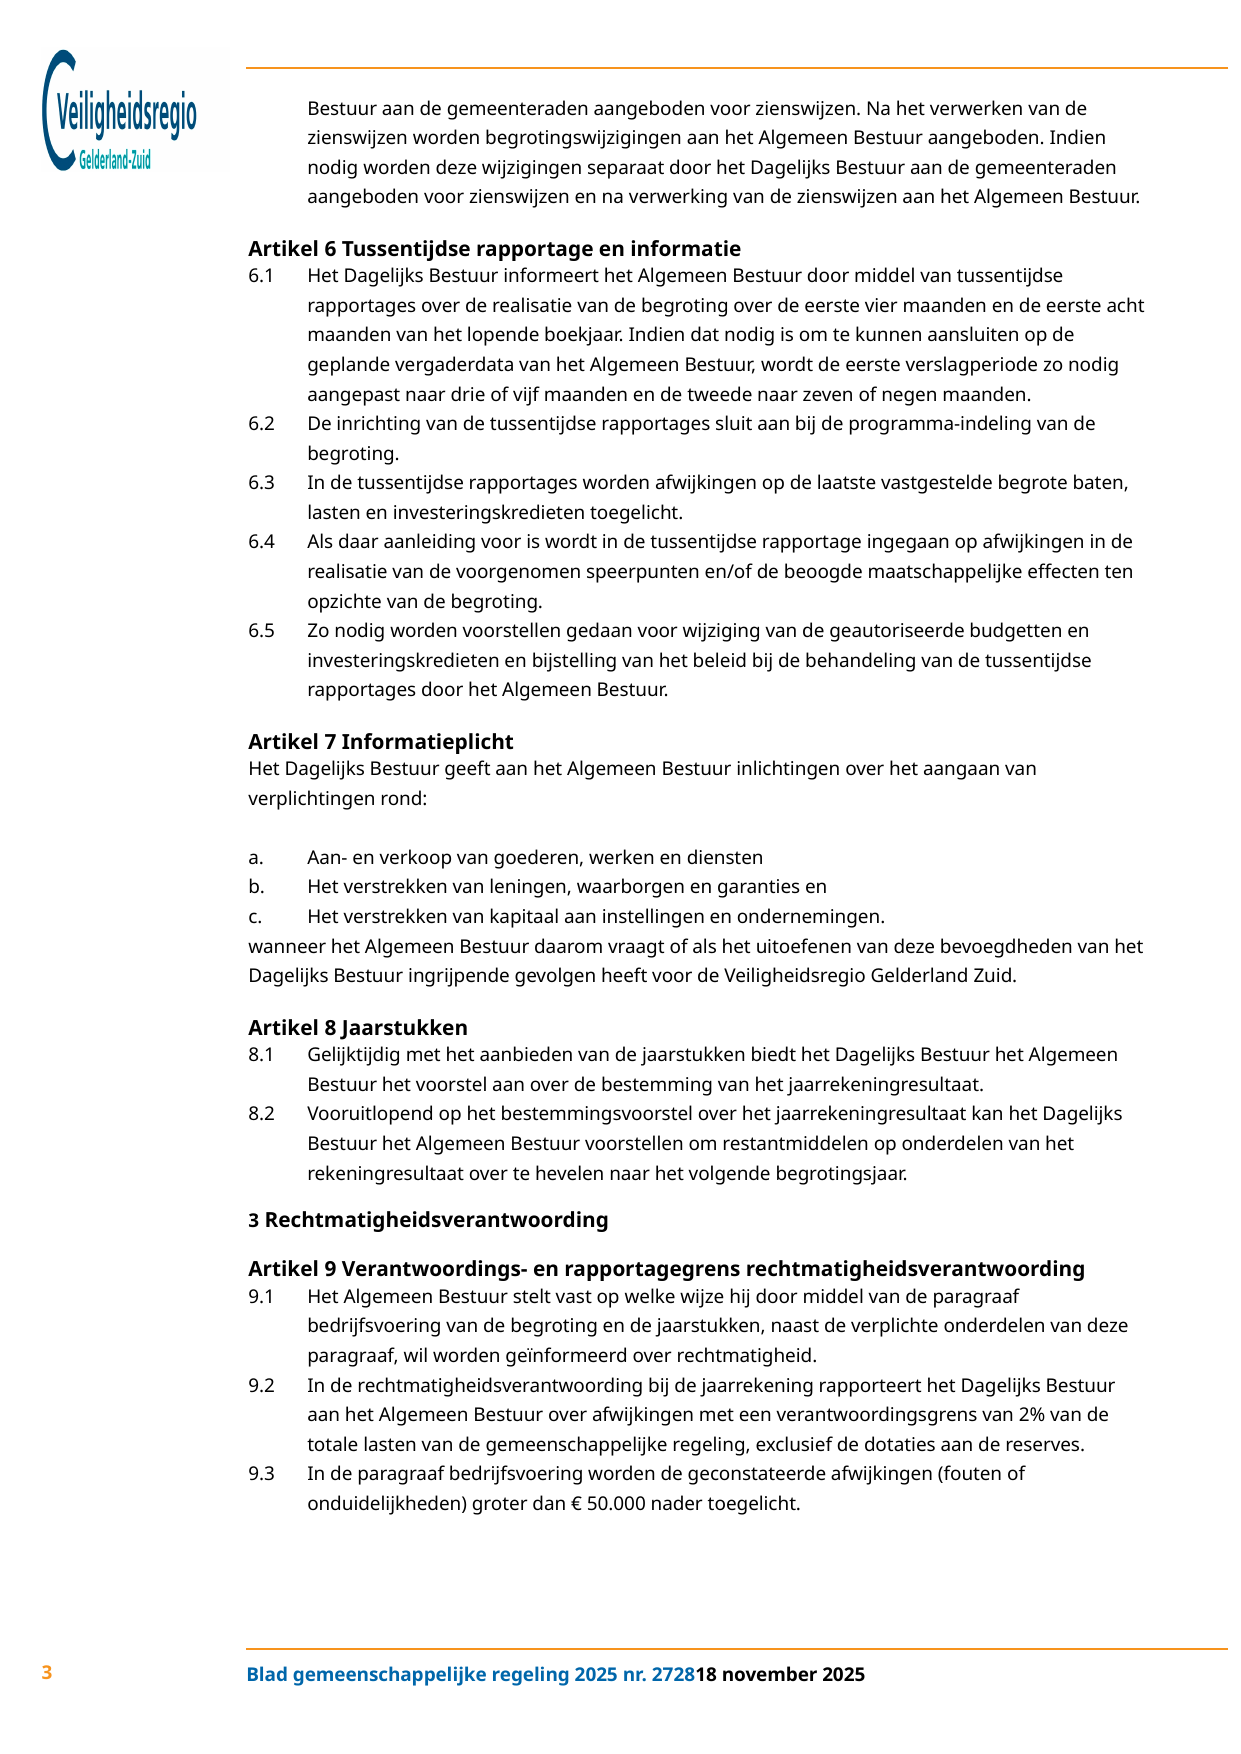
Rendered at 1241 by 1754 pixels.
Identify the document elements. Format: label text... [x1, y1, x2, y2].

list Aan- en verkoop van goederen, werken en diensten [248, 844, 1152, 870]
text Artikel 7 Informatieplicht [248, 727, 1152, 755]
list Zo nodig worden voorstellen gedaan voor wijziging van de geautoriseerde budgetten en investeringskredieten en bijstelling van het beleid bij de behandeling van de tussentijdse rapportages door het Algemeen Bestuur. [248, 617, 1152, 702]
list Het Dagelijks Bestuur informeert het Algemeen Bestuur door middel van tussentijdse rapportages over de realisatie van de begroting over de eerste vier maanden en de eerste acht maanden van het lopende boekjaar. Indien dat nodig is om te kunnen aansluiten op de geplande vergaderdata van het Algemeen Bestuur, wordt de eerste verslagperiode zo nodig aangepast naar drie of vijf maanden en de tweede naar zeven of negen maanden. [248, 262, 1152, 406]
text Artikel 8 Jaarstukken [248, 1013, 1152, 1041]
list De inrichting van de tussentijdse rapportages sluit aan bij de programma-indeling van de begroting. [248, 410, 1152, 466]
text Artikel 9 Verantwoordings- en rapportagegrens rechtmatigheidsverantwoording [248, 1254, 1152, 1283]
list Het verstrekken van leningen, waarborgen en garanties en [248, 874, 1152, 899]
list Het Algemeen Bestuur stelt vast op welke wijze hij door middel van de paragraaf bedrijfsvoering van de begroting en de jaarstukken, naast de verplichte onderdelen van deze paragraaf, wil worden geïnformeerd over rechtmatigheid. [248, 1283, 1152, 1368]
list Het verstrekken van kapitaal aan instellingen en ondernemingen. [248, 903, 1152, 929]
list In de rechtmatigheidsverantwoording bij de jaarrekening rapporteert het Dagelijks Bestuur aan het Algemeen Bestuur over afwijkingen met een verantwoordingsgrens van 2% van de totale lasten van de gemeenschappelijke regeling, exclusief de dotaties aan de reserves. [248, 1372, 1152, 1457]
list Bestuur aan de gemeenteraden aangeboden voor zienswijzen. Na het verwerken van de zienswijzen worden begrotingswijzigingen aan het Algemeen Bestuur aangeboden. Indien nodig worden deze wijzigingen separaat door het Dagelijks Bestuur aan de gemeenteraden aangeboden voor zienswijzen en na verwerking van de zienswijzen aan het Algemeen Bestuur. [248, 95, 1152, 209]
text Het Dagelijks Bestuur geeft aan het Algemeen Bestuur inlichtingen over het aangaan van verplichtingen rond: [248, 755, 1152, 811]
text wanneer het Algemeen Bestuur daarom vraagt of als het uitoefenen van deze bevoegdheden van het Dagelijks Bestuur ingrijpende gevolgen heeft voor de Veiligheidsregio Gelderland Zuid. [248, 933, 1152, 988]
list Vooruitlopend op het bestemmingsvoorstel over het jaarrekeningresultaat kan het Dagelijks Bestuur het Algemeen Bestuur voorstellen om restantmiddelen op onderdelen van het rekeningresultaat over te hevelen naar het volgende begrotingsjaar. [248, 1101, 1152, 1185]
picture [41, 47, 231, 172]
list In de paragraaf bedrijfsvoering worden de geconstateerde afwijkingen (fouten of onduidelijkheden) groter dan € 50.000 nader toegelicht. [248, 1461, 1152, 1516]
list Gelijktijdig met het aanbieden van de jaarstukken biedt het Dagelijks Bestuur het Algemeen Bestuur het voorstel aan over de bestemming van het jaarrekeningresultaat. [248, 1041, 1152, 1097]
list Als daar aanleiding voor is wordt in de tussentijdse rapportage ingegaan op afwijkingen in de realisatie van de voorgenomen speerpunten en/of de beoogde maatschappelijke effecten ten opzichte van de begroting. [248, 529, 1152, 613]
list In de tussentijdse rapportages worden afwijkingen op de laatste vastgestelde begrote baten, lasten en investeringskredieten toegelicht. [248, 469, 1152, 525]
text 3 Rechtmatigheidsverantwoording [248, 1205, 1152, 1234]
text Artikel 6 Tussentijdse rapportage en informatie [248, 234, 1152, 262]
